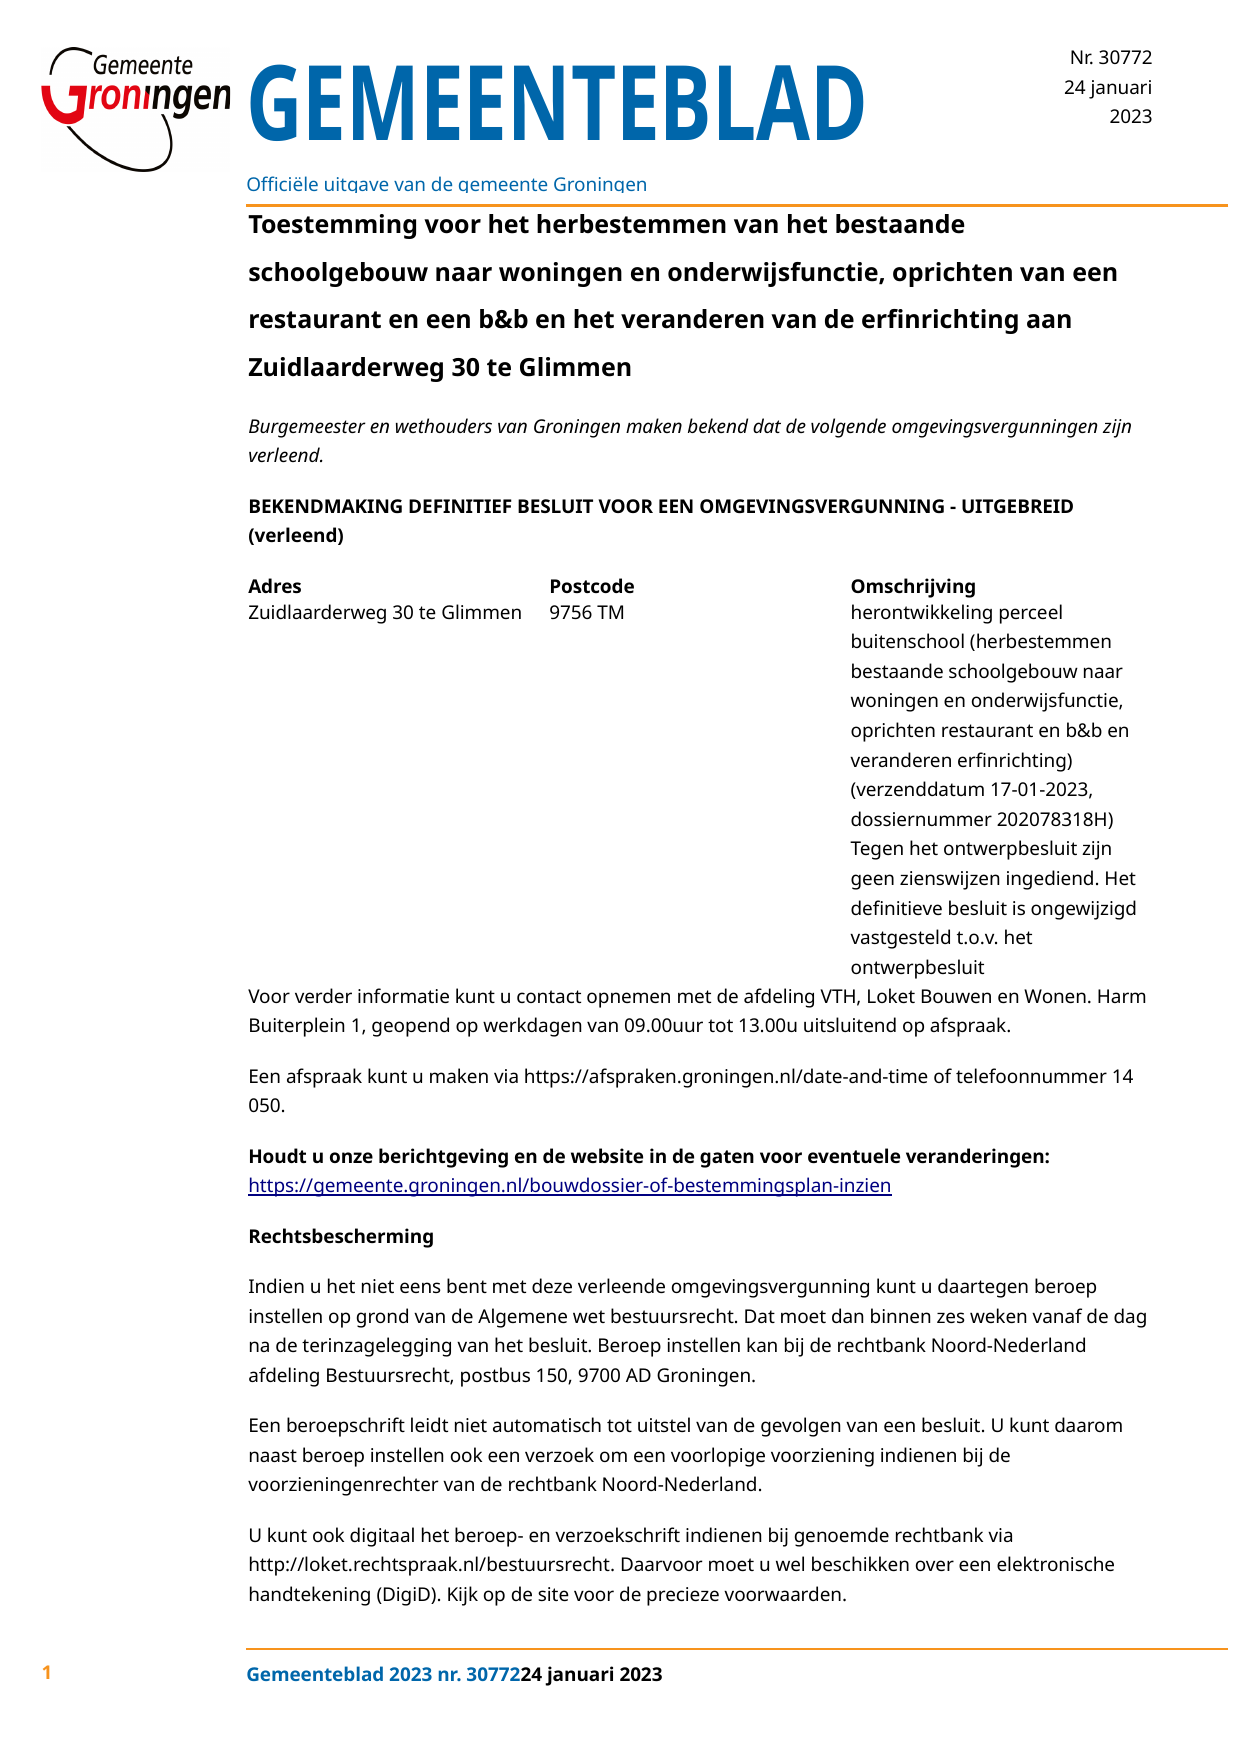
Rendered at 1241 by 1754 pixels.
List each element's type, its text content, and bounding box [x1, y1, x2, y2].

text Indien u het niet eens bent met deze verleende omgevingsvergunning kunt u daartegen beroep instellen op grond van de Algemene wet bestuursrecht. Dat moet dan binnen zes weken vanaf de dag na de terinzagelegging van het besluit. Beroep instellen kan bij de rechtbank Noord-Nederland afdeling Bestuursrecht, postbus 150, 9700 AD Groningen. [248, 1273, 1152, 1388]
text Houdt u onze berichtgeving en de website in de gaten voor eventuele veranderingen: https://gemeente.groningen.nl/bouwdossier-of-bestemmingsplan-inzien [248, 1143, 1152, 1198]
text U kunt ook digitaal het beroep- en verzoekschrift indienen bij genoemde rechtbank via http://loket.rechtspraak.nl/bestuursrecht. Daarvoor moet u wel beschikken over een elektronische handtekening (DigiD). Kijk op de site voor de precieze voorwaarden. [248, 1522, 1152, 1607]
table_header Adres [248, 573, 549, 599]
text Toestemming voor het herbestemmen van het bestaande schoolgebouw naar woningen en onderwijsfunctie, oprichten van een restaurant en een b&b en het veranderen van de erfinrichting aan Zuidlaarderweg 30 te Glimmen [248, 207, 1152, 384]
text Rechtsbescherming [248, 1223, 1152, 1249]
table_cell herontwikkeling perceel buitenschool (herbestemmen bestaande schoolgebouw naar woningen en onderwijsfunctie, oprichten restaurant en b&b en veranderen erfinrichting) (verzenddatum 17-01-2023, dossiernummer 202078318H) Tegen het ontwerpbesluit zijn geen zienswijzen ingediend. Het definitieve besluit is ongewijzigd vastgesteld t.o.v. het ontwerpbesluit [850, 599, 1152, 980]
text BEKENDMAKING DEFINITIEF BESLUIT VOOR EEN OMGEVINGSVERGUNNING - UITGEBREID (verleend) [248, 493, 1152, 548]
text Een afspraak kunt u maken via https://afspraken.groningen.nl/date-and-time of telefoonnummer 14 050. [248, 1063, 1152, 1118]
picture [41, 47, 231, 172]
table_header Postcode [549, 573, 850, 599]
table_cell Zuidlaarderweg 30 te Glimmen [248, 599, 549, 980]
text Voor verder informatie kunt u contact opnemen met de afdeling VTH, Loket Bouwen en Wonen. Harm Buiterplein 1, geopend op werkdagen van 09.00uur tot 13.00u uitsluitend op afspraak. [248, 983, 1152, 1038]
table_cell 9756 TM [549, 599, 850, 980]
table_header Omschrijving [850, 573, 1152, 599]
text Burgemeester en wethouders van Groningen maken bekend dat de volgende omgevingsvergunningen zijn verleend. [248, 413, 1152, 468]
text Een beroepschrift leidt niet automatisch tot uitstel van de gevolgen van een besluit. U kunt daarom naast beroep instellen ook een verzoek om een voorlopige voorziening indienen bij de voorzieningenrechter van de rechtbank Noord-Nederland. [248, 1412, 1152, 1497]
